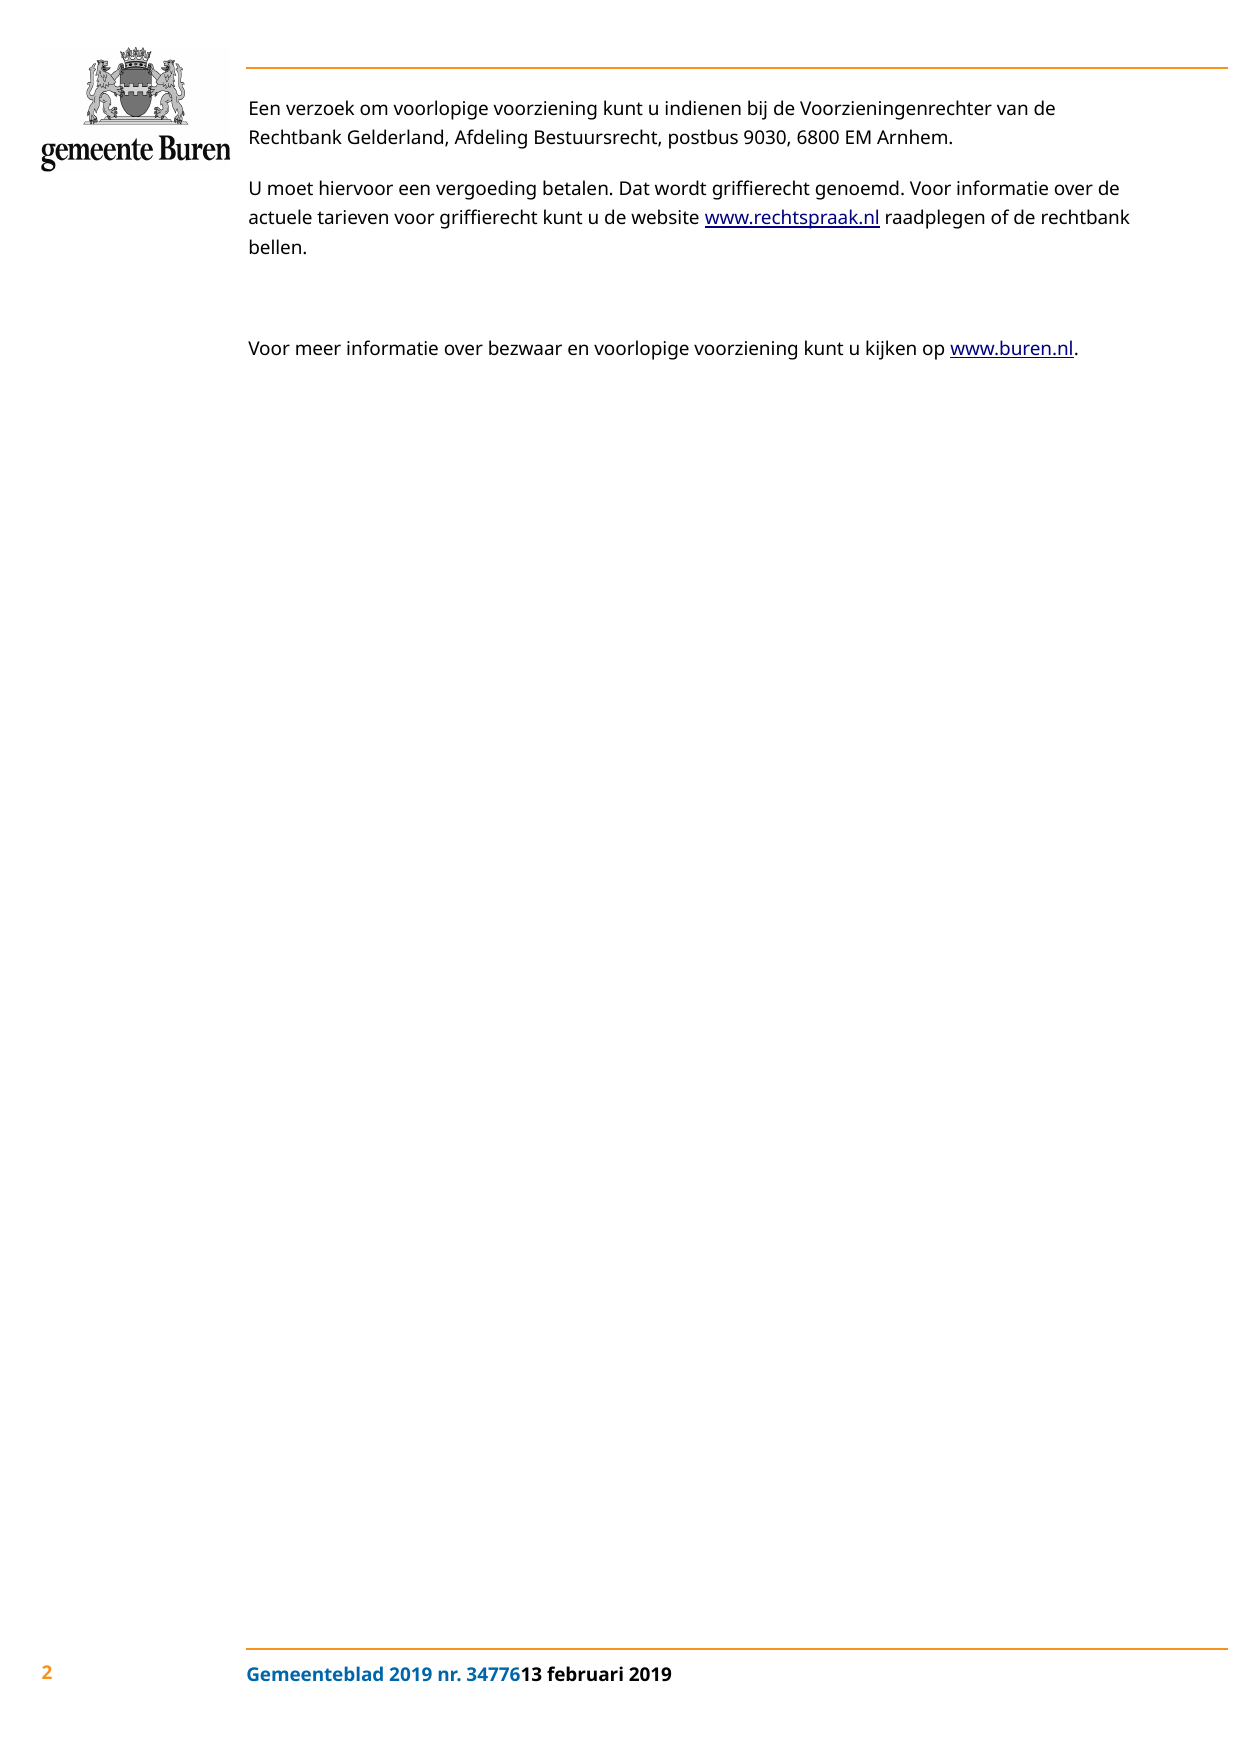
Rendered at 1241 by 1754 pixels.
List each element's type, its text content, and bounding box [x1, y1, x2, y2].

text Een verzoek om voorlopige voorziening kunt u indienen bij de Voorzieningenrechter van de Rechtbank Gelderland, Afdeling Bestuursrecht, postbus 9030, 6800 EM Arnhem. [248, 95, 1152, 150]
text U moet hiervoor een vergoeding betalen. Dat wordt griffierecht genoemd. Voor informatie over de actuele tarieven voor griffierecht kunt u de website www.rechtspraak.nl raadplegen of de rechtbank bellen. [248, 175, 1152, 260]
picture [41, 47, 231, 172]
text Voor meer informatie over bezwaar en voorlopige voorziening kunt u kijken op www.buren.nl. [248, 335, 1152, 361]
